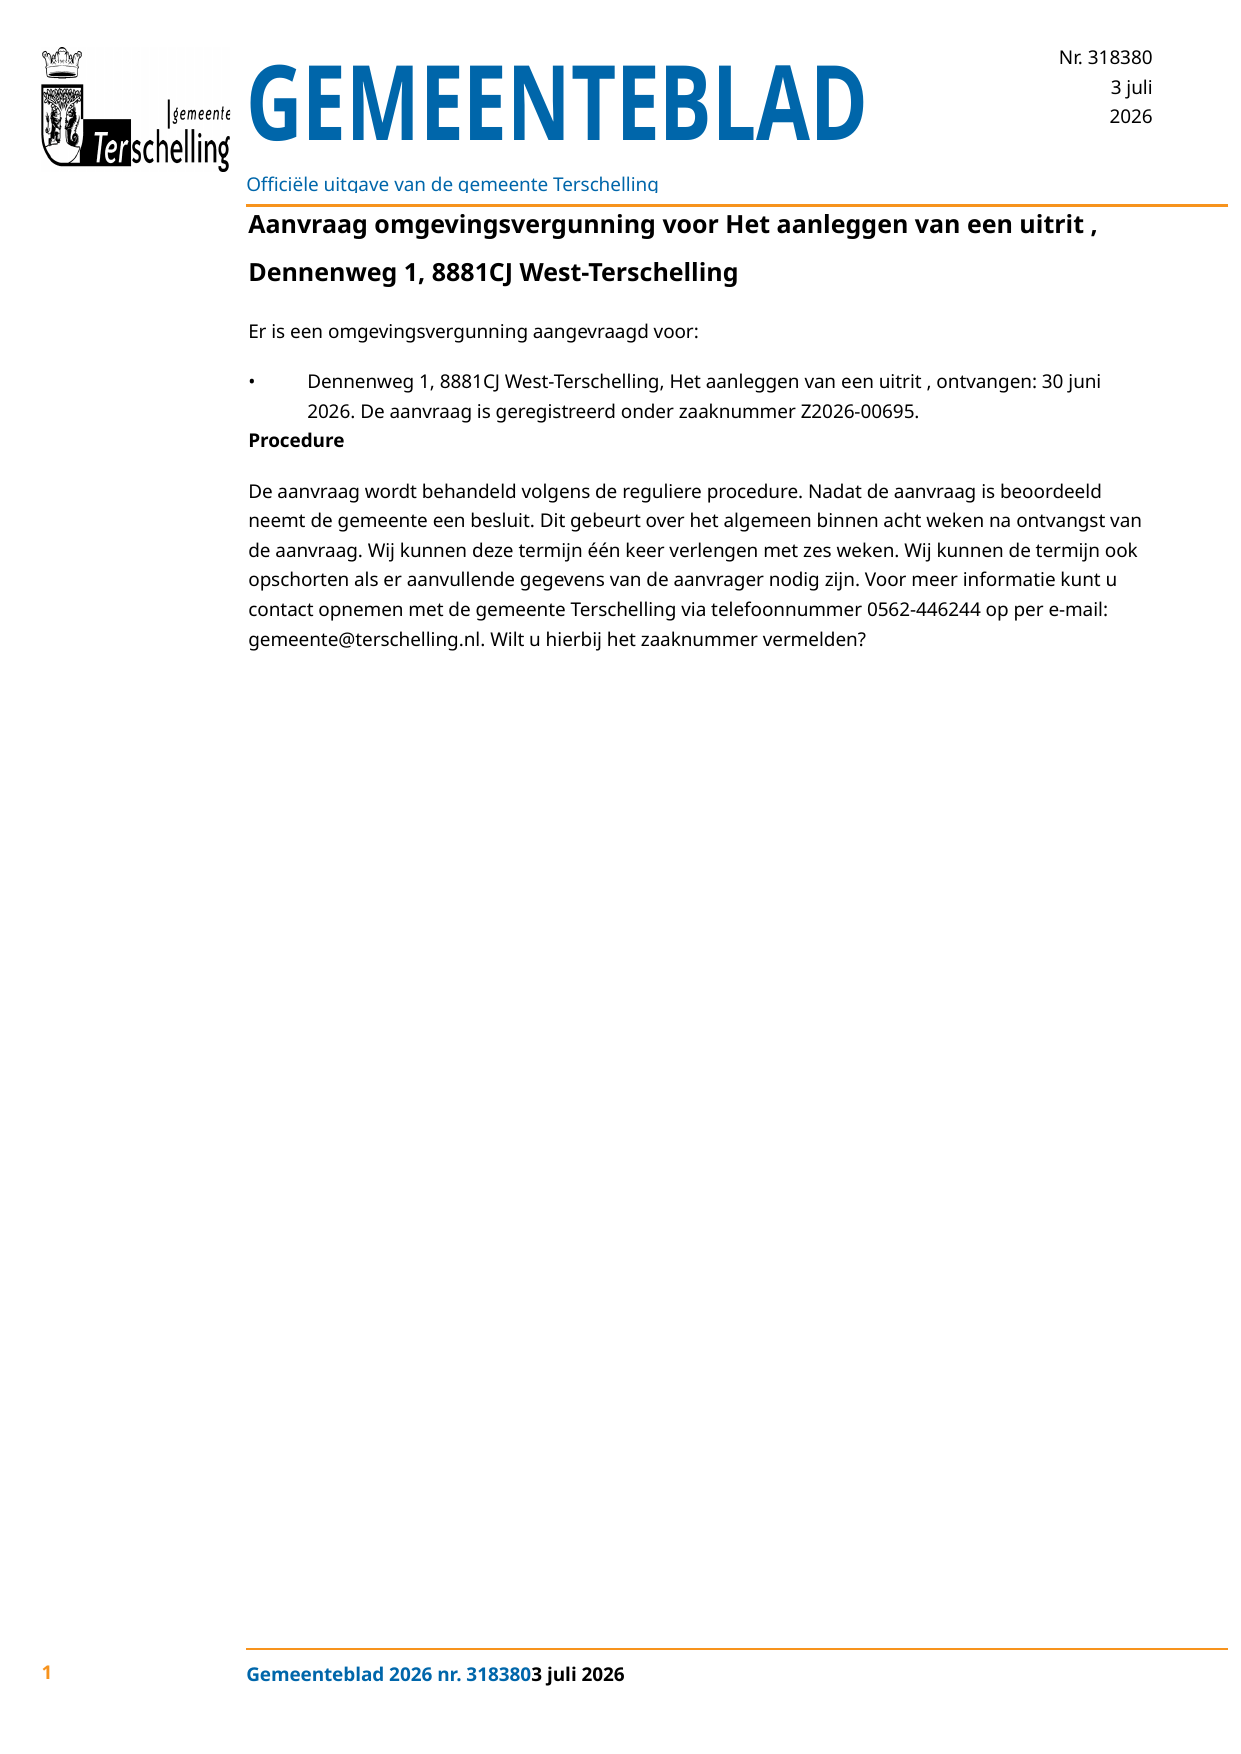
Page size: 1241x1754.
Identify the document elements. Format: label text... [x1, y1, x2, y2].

text De aanvraag wordt behandeld volgens de reguliere procedure. Nadat de aanvraag is beoordeeld neemt de gemeente een besluit. Dit gebeurt over het algemeen binnen acht weken na ontvangst van de aanvraag. Wij kunnen deze termijn één keer verlengen met zes weken. Wij kunnen de termijn ook opschorten als er aanvullende gegevens van de aanvrager nodig zijn. Voor meer informatie kunt u contact opnemen met de gemeente Terschelling via telefoonnummer 0562-446244 op per e-mail: gemeente@terschelling.nl. Wilt u hierbij het zaaknummer vermelden? [248, 478, 1152, 652]
text Procedure [248, 427, 1152, 453]
text Aanvraag omgevingsvergunning voor Het aanleggen van een uitrit , Dennenweg 1, 8881CJ West-Terschelling [248, 207, 1152, 288]
list Dennenweg 1, 8881CJ West-Terschelling, Het aanleggen van een uitrit , ontvangen: 30 juni 2026. De aanvraag is geregistreerd onder zaaknummer Z2026-00695. [248, 368, 1152, 424]
picture [41, 47, 231, 172]
text Er is een omgevingsvergunning aangevraagd voor: [248, 318, 1152, 344]
